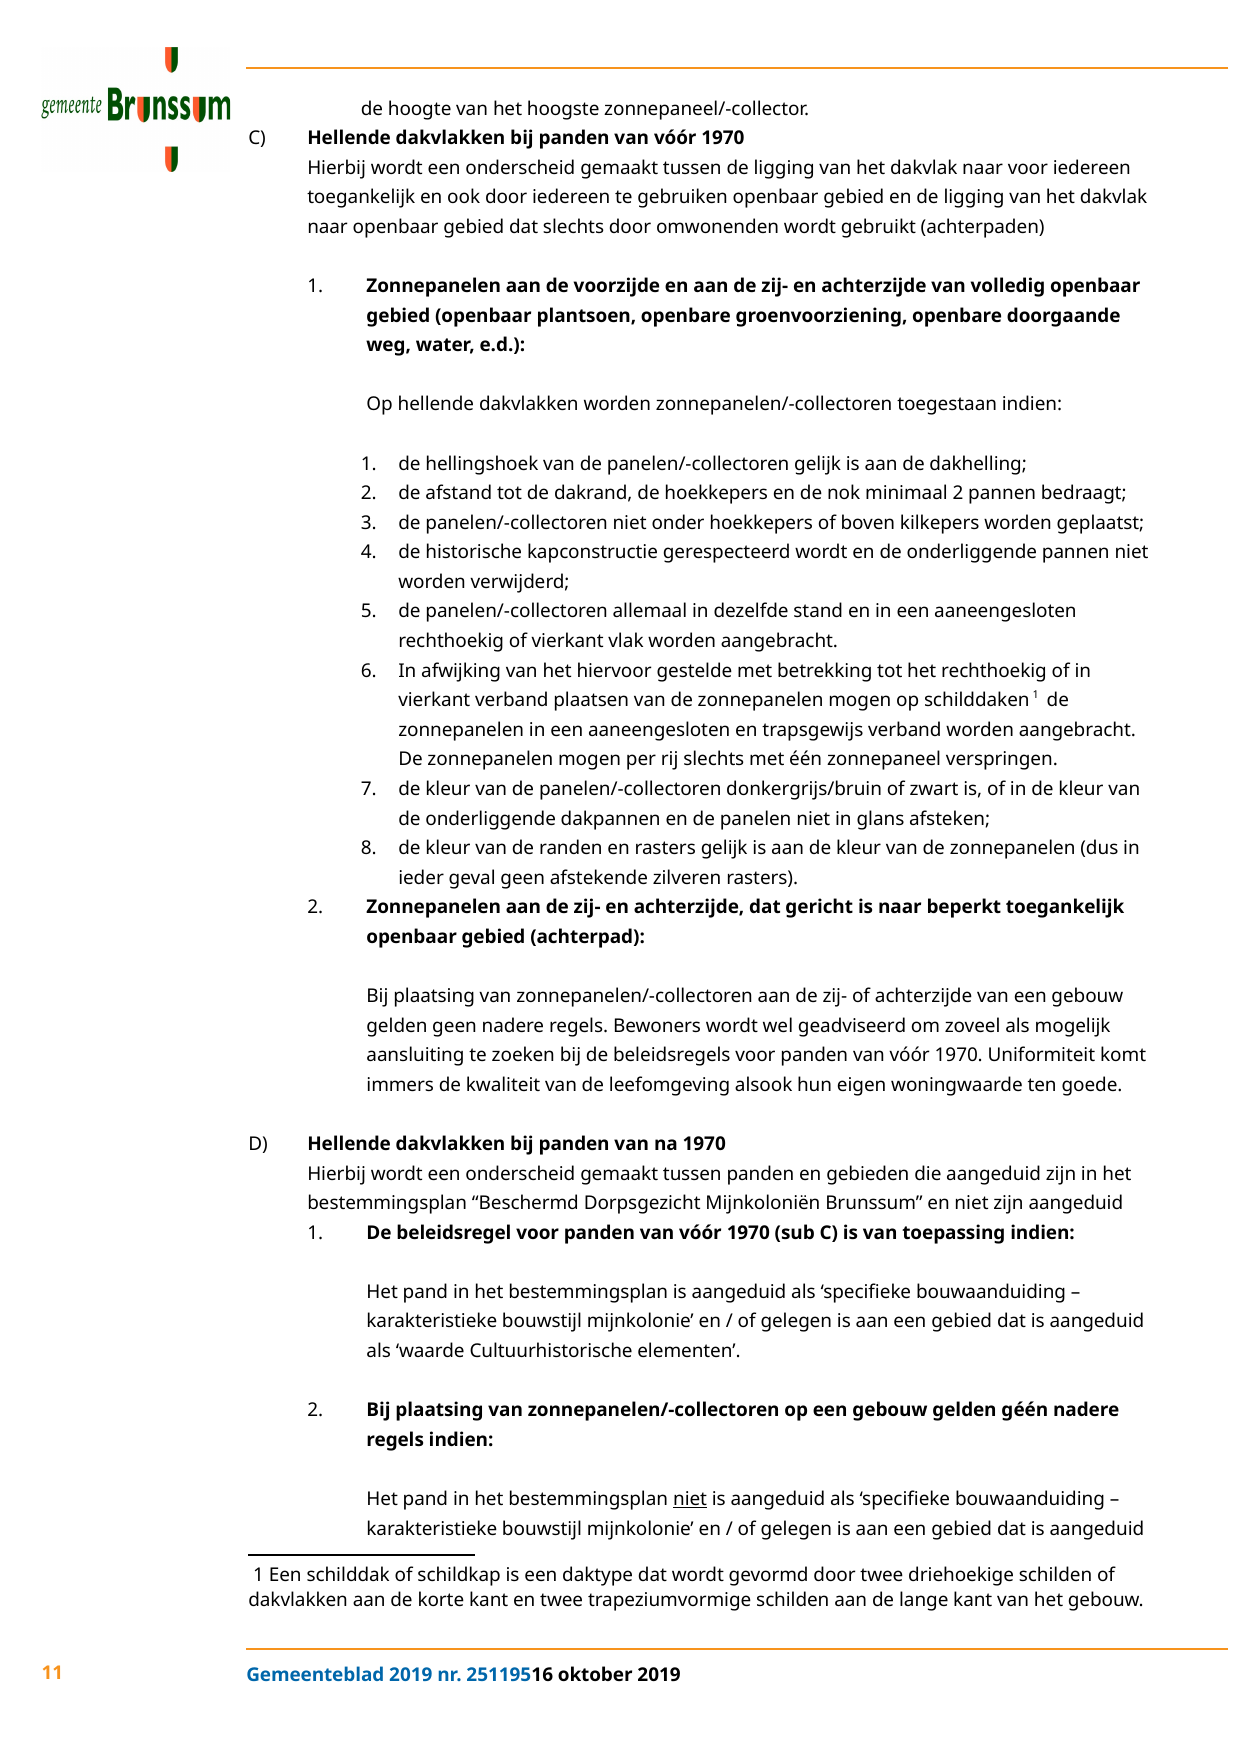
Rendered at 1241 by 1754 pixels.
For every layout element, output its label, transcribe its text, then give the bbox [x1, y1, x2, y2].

list Hierbij wordt een onderscheid gemaakt tussen de ligging van het dakvlak naar voor iedereen toegankelijk en ook door iedereen te gebruiken openbaar gebied en de ligging van het dakvlak naar openbaar gebied dat slechts door omwonenden wordt gebruikt (achterpaden) [248, 154, 1152, 239]
list Bij plaatsing van zonnepanelen/-collectoren aan de zij- of achterzijde van een gebouw gelden geen nadere regels. Bewoners wordt wel geadviseerd om zoveel als mogelijk aansluiting te zoeken bij de beleidsregels voor panden van vóór 1970. Uniformiteit komt immers de kwaliteit van de leefomgeving alsook hun eigen woningwaarde ten goede. [307, 982, 1152, 1097]
list Een schilddak of schildkap is een daktype dat wordt gevormd door twee driehoekige schilden of dakvlakken aan de korte kant en twee trapeziumvormige schilden aan de lange kant van het gebouw. [248, 1561, 1152, 1612]
list de kleur van de panelen/-collectoren donkergrijs/bruin of zwart is, of in de kleur van de onderliggende dakpannen en de panelen niet in glans afsteken; [361, 775, 1152, 831]
list De beleidsregel voor panden van vóór 1970 (sub C) is van toepassing indien: [307, 1219, 1152, 1245]
list Hellende dakvlakken bij panden van na 1970 [248, 1130, 1152, 1156]
list Zonnepanelen aan de zij- en achterzijde, dat gericht is naar beperkt toegankelijk openbaar gebied (achterpad): [307, 893, 1152, 949]
list Bij plaatsing van zonnepanelen/-collectoren op een gebouw gelden géén nadere regels indien: [307, 1396, 1152, 1452]
list Hellende dakvlakken bij panden van vóór 1970 [248, 124, 1152, 150]
list de panelen/-collectoren niet onder hoekkepers of boven kilkepers worden geplaatst; [361, 509, 1152, 535]
list de afstand tot de dakrand, de hoekkepers en de nok minimaal 2 pannen bedraagt; [361, 479, 1152, 505]
list de hoogte van het hoogste zonnepaneel/-collector. [323, 95, 1152, 121]
picture [41, 47, 231, 172]
list Het pand in het bestemmingsplan is aangeduid als ‘specifieke bouwaanduiding – karakteristieke bouwstijl mijnkolonie’ en / of gelegen is aan een gebied dat is aangeduid als ‘waarde Cultuurhistorische elementen’. [307, 1278, 1152, 1363]
list Hierbij wordt een onderscheid gemaakt tussen panden en gebieden die aangeduid zijn in het bestemmingsplan “Beschermd Dorpsgezicht Mijnkoloniën Brunssum” en niet zijn aangeduid [248, 1160, 1152, 1215]
list In afwijking van het hiervoor gestelde met betrekking tot het rechthoekig of in vierkant verband plaatsen van de zonnepanelen mogen op schilddaken de zonnepanelen in een aaneengesloten en trapsgewijs verband worden aangebracht. De zonnepanelen mogen per rij slechts met één zonnepaneel verspringen. [361, 657, 1152, 771]
list Zonnepanelen aan de voorzijde en aan de zij- en achterzijde van volledig openbaar gebied (openbaar plantsoen, openbare groenvoorziening, openbare doorgaande weg, water, e.d.): [307, 272, 1152, 357]
list Op hellende dakvlakken worden zonnepanelen/-collectoren toegestaan indien: [307, 391, 1152, 416]
list de historische kapconstructie gerespecteerd wordt en de onderliggende pannen niet worden verwijderd; [361, 538, 1152, 594]
list de panelen/-collectoren allemaal in dezelfde stand en in een aaneengesloten rechthoekig of vierkant vlak worden aangebracht. [361, 598, 1152, 653]
list Het pand in het bestemmingsplan niet is aangeduid als ‘specifieke bouwaanduiding – karakteristieke bouwstijl mijnkolonie’ en / of gelegen is aan een gebied dat is aangeduid [307, 1485, 1152, 1541]
list de hellingshoek van de panelen/-collectoren gelijk is aan de dakhelling; [361, 450, 1152, 476]
list de kleur van de randen en rasters gelijk is aan de kleur van de zonnepanelen (dus in ieder geval geen afstekende zilveren rasters). [361, 834, 1152, 890]
